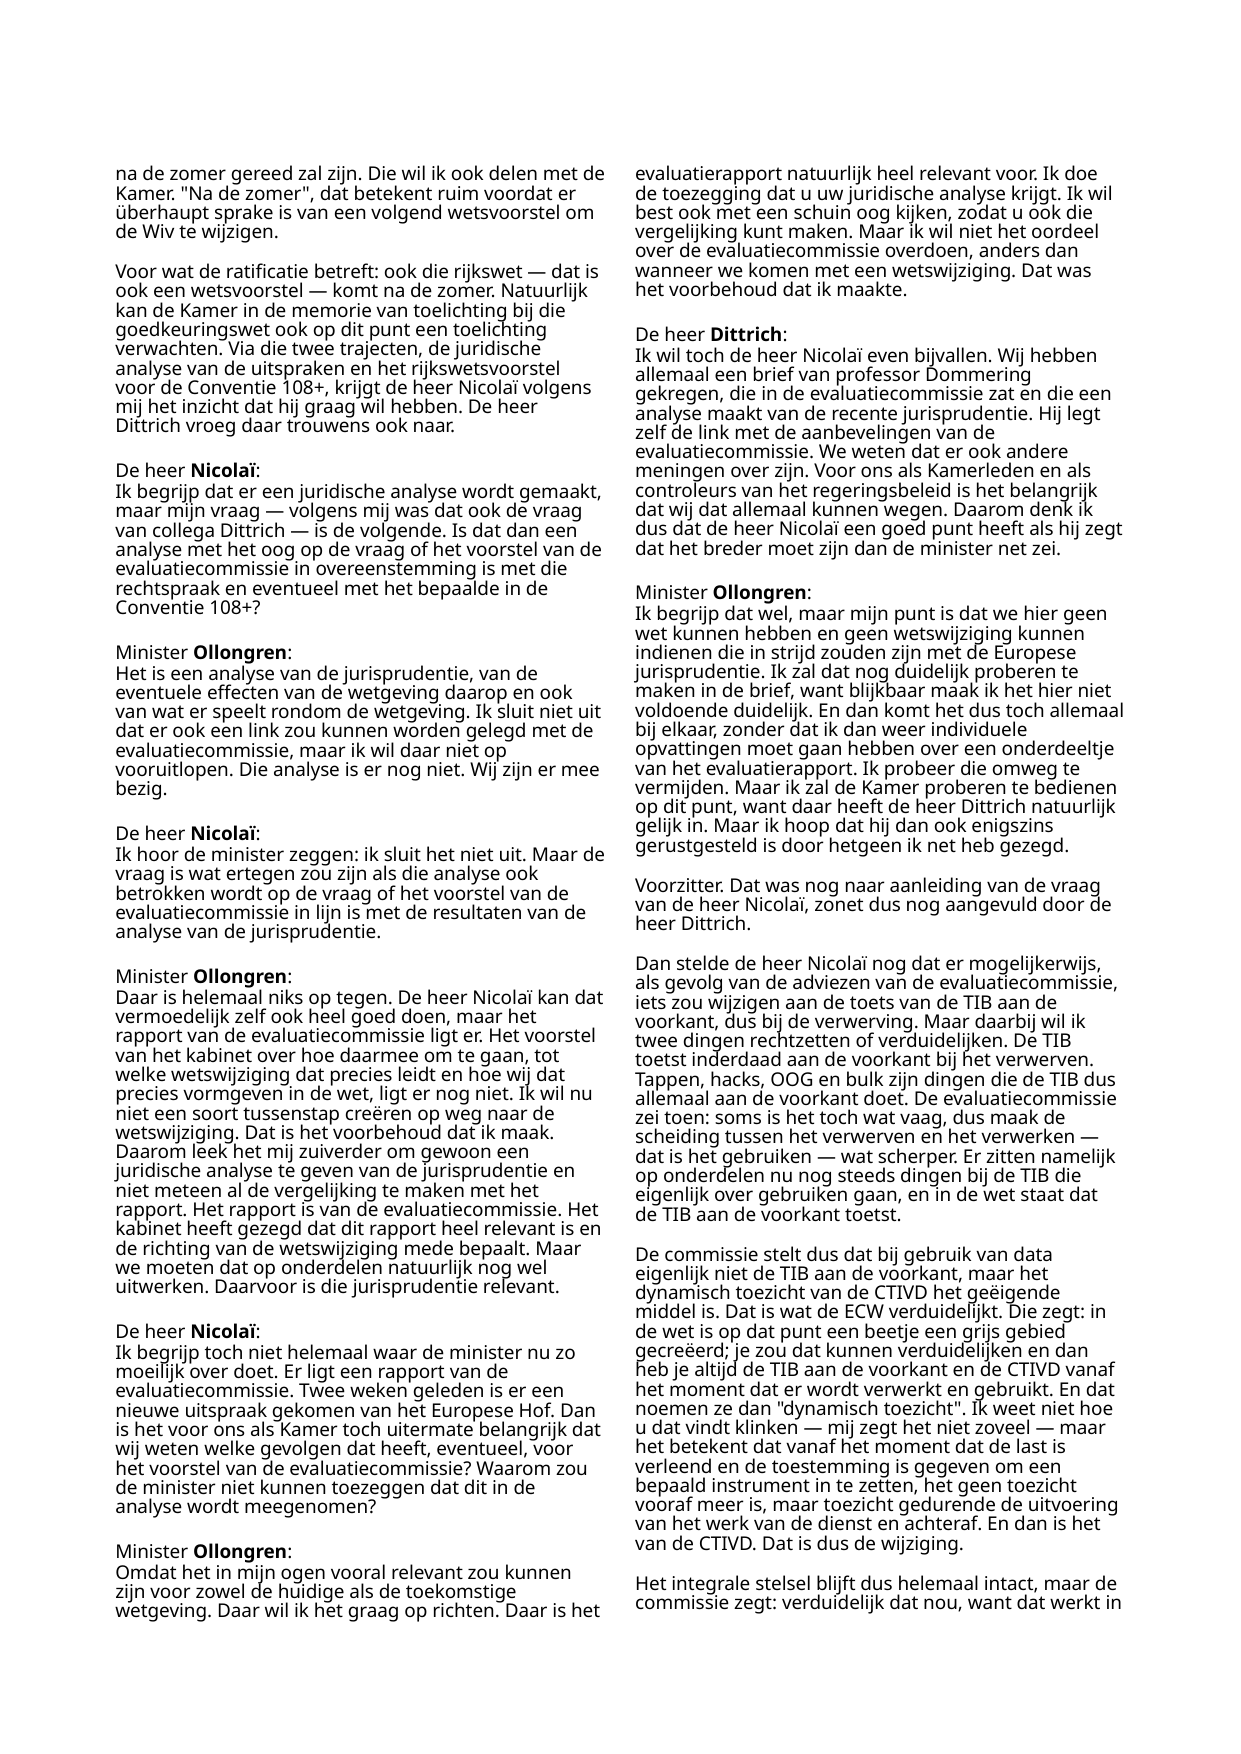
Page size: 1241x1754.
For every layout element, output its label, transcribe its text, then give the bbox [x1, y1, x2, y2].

text Voor wat de ratificatie betreft: ook die rijkswet — dat is ook een wetsvoorstel — komt na de zomer. Natuurlijk kan de Kamer in de memorie van toelichting bij die goedkeuringswet ook op dit punt een toelichting verwachten. Via die twee trajecten, de juridische analyse van de uitspraken en het rijkswetsvoorstel voor de Conventie 108+, krijgt de heer Nicolaï volgens mij het inzicht dat hij graag wil hebben. De heer Dittrich vroeg daar trouwens ook naar. [115, 263, 605, 437]
text Ik wil toch de heer Nicolaï even bijvallen. Wij hebben allemaal een brief van professor Dommering gekregen, die in de evaluatiecommissie zat en die een analyse maakt van de recente jurisprudentie. Hij legt zelf de link met de aanbevelingen van de evaluatiecommissie. We weten dat er ook andere meningen over zijn. Voor ons als Kamerleden en als controleurs van het regeringsbeleid is het belangrijk dat wij dat allemaal kunnen wegen. Daarom denk ik dus dat de heer Nicolaï een goed punt heeft als hij zegt dat het breder moet zijn dan de minister net zei. [635, 347, 1125, 559]
text Minister Ollongren: [115, 639, 605, 664]
text Omdat het in mijn ogen vooral relevant zou kunnen zijn voor zowel de huidige als de toekomstige wetgeving. Daar wil ik het graag op richten. Daar is het [115, 1564, 605, 1622]
text Ik begrijp dat er een juridische analyse wordt gemaakt, maar mijn vraag — volgens mij was dat ook de vraag van collega Dittrich — is de volgende. Is dat dan een analyse met het oog op de vraag of het voorstel van de evaluatiecommissie in overeenstemming is met die rechtspraak en eventueel met het bepaalde in de Conventie 108+? [115, 483, 605, 618]
text na de zomer gereed zal zijn. Die wil ik ook delen met de Kamer. "Na de zomer", dat betekent ruim voordat er überhaupt sprake is van een volgend wetsvoorstel om de Wiv te wijzigen. [115, 165, 605, 242]
text Dan stelde de heer Nicolaï nog dat er mogelijkerwijs, als gevolg van de adviezen van de evaluatiecommissie, iets zou wijzigen aan de toets van de TIB aan de voorkant, dus bij de verwerving. Maar daarbij wil ik twee dingen rechtzetten of verduidelijken. De TIB toetst inderdaad aan de voorkant bij het verwerven. Tappen, hacks, OOG en bulk zijn dingen die de TIB dus allemaal aan de voorkant doet. De evaluatiecommissie zei toen: soms is het toch wat vaag, dus maak de scheiding tussen het verwerven en het verwerken — dat is het gebruiken — wat scherper. Er zitten namelijk op onderdelen nu nog steeds dingen bij de TIB die eigenlijk over gebruiken gaan, en in de wet staat dat de TIB aan de voorkant toetst. [635, 955, 1125, 1225]
text Minister Ollongren: [115, 963, 605, 989]
text Voorzitter. Dat was nog naar aanleiding van de vraag van de heer Nicolaï, zonet dus nog aangevuld door de heer Dittrich. [635, 877, 1125, 934]
text Het integrale stelsel blijft dus helemaal intact, maar de commissie zegt: verduidelijk dat nou, want dat werkt in [635, 1575, 1125, 1613]
text De commissie stelt dus dat bij gebruik van data eigenlijk niet de TIB aan de voorkant, maar het dynamisch toezicht van de CTIVD het geëigende middel is. Dat is wat de ECW verduidelijkt. Die zegt: in de wet is op dat punt een beetje een grijs gebied gecreëerd; je zou dat kunnen verduidelijken en dan heb je altijd de TIB aan de voorkant en de CTIVD vanaf het moment dat er wordt verwerkt en gebruikt. En dat noemen ze dan "dynamisch toezicht". Ik weet niet hoe u dat vindt klinken — mij zegt het niet zoveel — maar het betekent dat vanaf het moment dat de last is verleend en de toestemming is gegeven om een bepaald instrument in te zetten, het geen toezicht vooraf meer is, maar toezicht gedurende de uitvoering van het werk van de dienst en achteraf. En dan is het van de CTIVD. Dat is dus de wijziging. [635, 1246, 1125, 1554]
text De heer Nicolaï: [115, 457, 605, 483]
text evaluatierapport natuurlijk heel relevant voor. Ik doe de toezegging dat u uw juridische analyse krijgt. Ik wil best ook met een schuin oog kijken, zodat u ook die vergelijking kunt maken. Maar ik wil niet het oordeel over de evaluatiecommissie overdoen, anders dan wanneer we komen met een wetswijziging. Dat was het voorbehoud dat ik maakte. [635, 165, 1125, 300]
text Het is een analyse van de jurisprudentie, van de eventuele effecten van de wetgeving daarop en ook van wat er speelt rondom de wetgeving. Ik sluit niet uit dat er ook een link zou kunnen worden gelegd met de evaluatiecommissie, maar ik wil daar niet op vooruitlopen. Die analyse is er nog niet. Wij zijn er mee bezig. [115, 664, 605, 799]
text De heer Dittrich: [635, 321, 1125, 347]
text Minister Ollongren: [115, 1538, 605, 1564]
text Daar is helemaal niks op tegen. De heer Nicolaï kan dat vermoedelijk zelf ook heel goed doen, maar het rapport van de evaluatiecommissie ligt er. Het voorstel van het kabinet over hoe daarmee om te gaan, tot welke wetswijziging dat precies leidt en hoe wij dat precies vormgeven in de wet, ligt er nog niet. Ik wil nu niet een soort tussenstap creëren op weg naar de wetswijziging. Dat is het voorbehoud dat ik maak. Daarom leek het mij zuiverder om gewoon een juridische analyse te geven van de jurisprudentie en niet meteen al de vergelijking te maken met het rapport. Het rapport is van de evaluatiecommissie. Het kabinet heeft gezegd dat dit rapport heel relevant is en de richting van de wetswijziging mede bepaalt. Maar we moeten dat op onderdelen natuurlijk nog wel uitwerken. Daarvoor is die jurisprudentie relevant. [115, 989, 605, 1297]
text Ik begrijp dat wel, maar mijn punt is dat we hier geen wet kunnen hebben en geen wetswijziging kunnen indienen die in strijd zouden zijn met de Europese jurisprudentie. Ik zal dat nog duidelijk proberen te maken in de brief, want blijkbaar maak ik het hier niet voldoende duidelijk. En dan komt het dus toch allemaal bij elkaar, zonder dat ik dan weer individuele opvattingen moet gaan hebben over een onderdeeltje van het evaluatierapport. Ik probeer die omweg te vermijden. Maar ik zal de Kamer proberen te bedienen op dit punt, want daar heeft de heer Dittrich natuurlijk gelijk in. Maar ik hoop dat hij dan ook enigszins gerustgesteld is door hetgeen ik net heb gezegd. [635, 605, 1125, 856]
text Ik hoor de minister zeggen: ik sluit het niet uit. Maar de vraag is wat ertegen zou zijn als die analyse ook betrokken wordt op de vraag of het voorstel van de evaluatiecommissie in lijn is met de resultaten van de analyse van de jurisprudentie. [115, 846, 605, 942]
text De heer Nicolaï: [115, 820, 605, 846]
text De heer Nicolaï: [115, 1318, 605, 1344]
text Ik begrijp toch niet helemaal waar de minister nu zo moeilijk over doet. Er ligt een rapport van de evaluatiecommissie. Twee weken geleden is er een nieuwe uitspraak gekomen van het Europese Hof. Dan is het voor ons als Kamer toch uitermate belangrijk dat wij weten welke gevolgen dat heeft, eventueel, voor het voorstel van de evaluatiecommissie? Waarom zou de minister niet kunnen toezeggen dat dit in de analyse wordt meegenomen? [115, 1344, 605, 1517]
text Minister Ollongren: [635, 579, 1125, 605]
